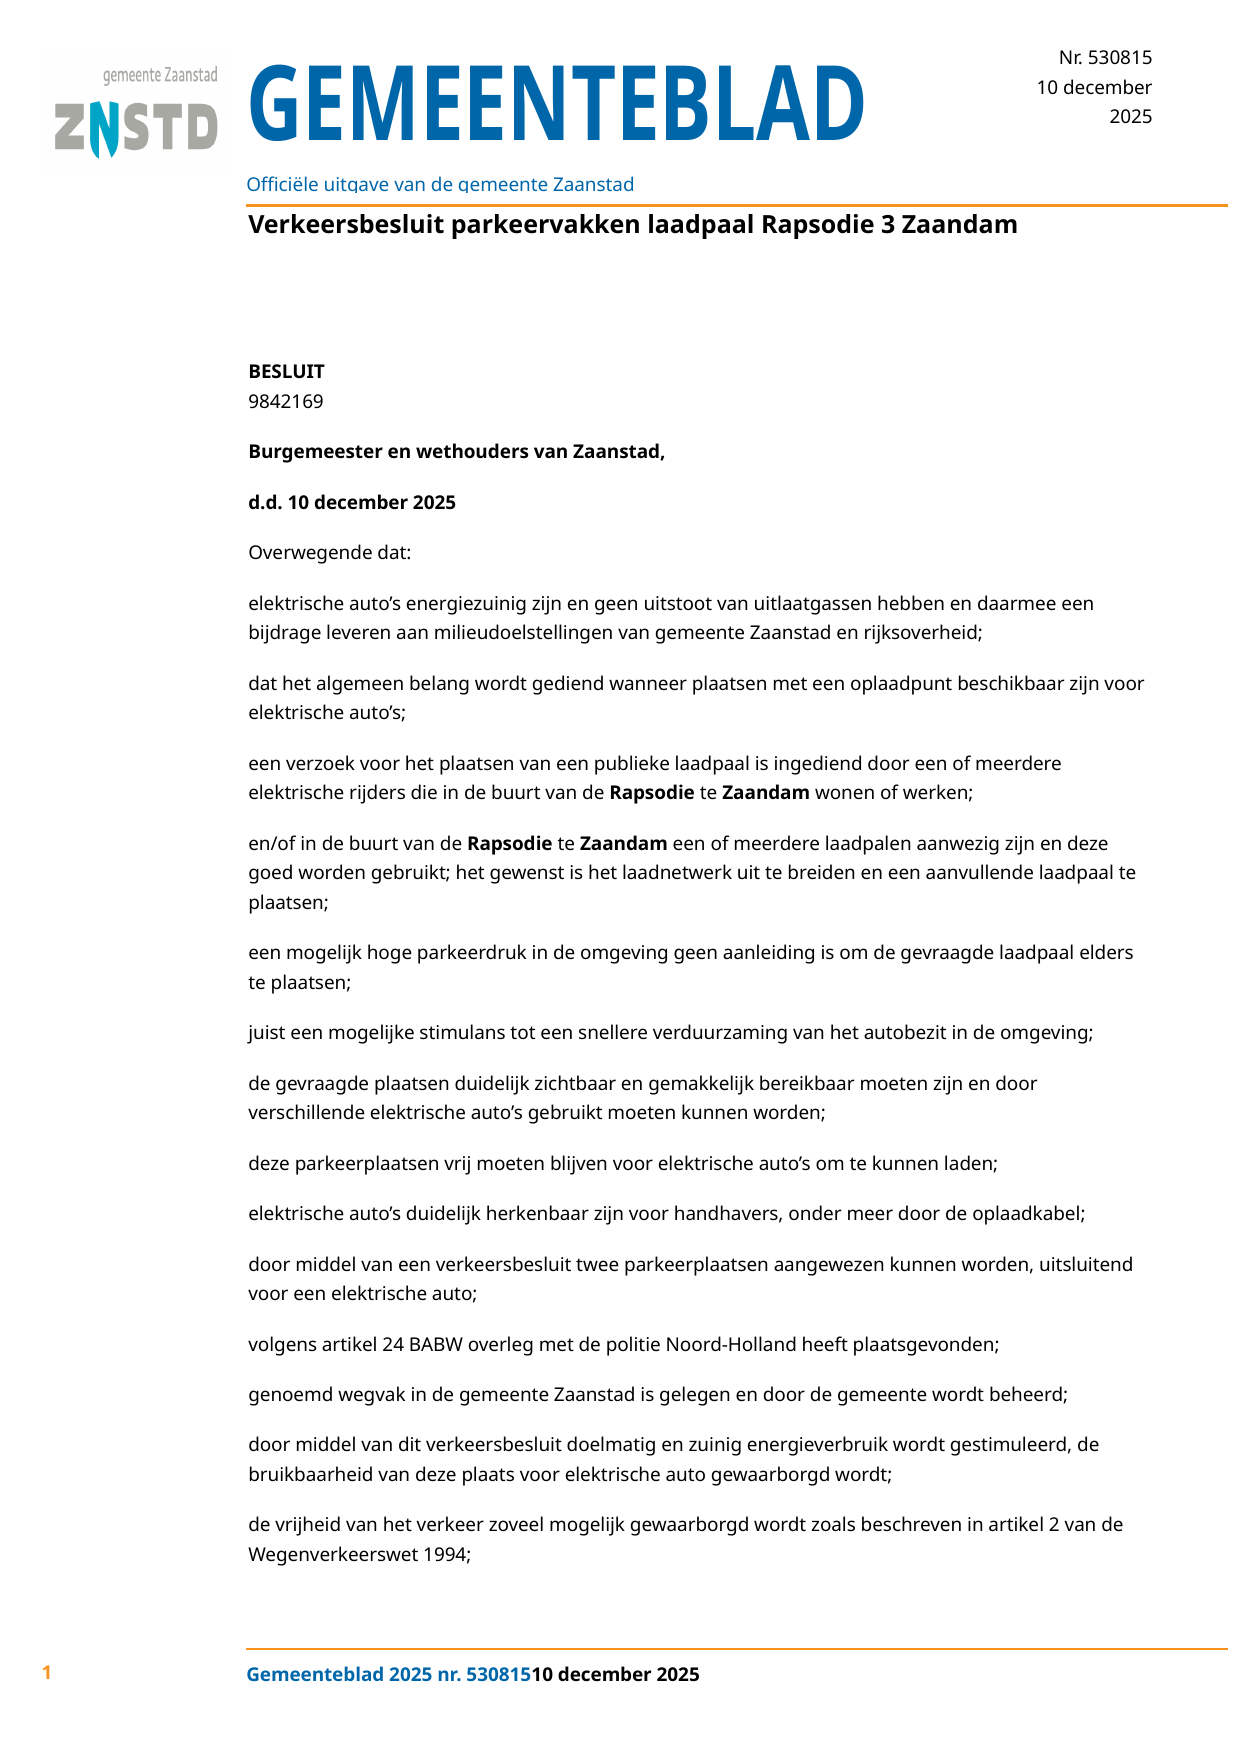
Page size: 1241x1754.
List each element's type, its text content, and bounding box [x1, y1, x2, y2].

text en/of in de buurt van de Rapsodie te Zaandam een of meerdere laadpalen aanwezig zijn en deze goed worden gebruikt; het gewenst is het laadnetwerk uit te breiden en een aanvullende laadpaal te plaatsen; [248, 830, 1152, 915]
text door middel van een verkeersbesluit twee parkeerplaatsen aangewezen kunnen worden, uitsluitend voor een elektrische auto; [248, 1251, 1152, 1306]
text een verzoek voor het plaatsen van een publieke laadpaal is ingediend door een of meerdere elektrische rijders die in de buurt van de Rapsodie te Zaandam wonen of werken; [248, 750, 1152, 805]
text elektrische auto’s duidelijk herkenbaar zijn voor handhavers, onder meer door de oplaadkabel; [248, 1200, 1152, 1226]
text door middel van dit verkeersbesluit doelmatig en zuinig energieverbruik wordt gestimuleerd, de bruikbaarheid van deze plaats voor elektrische auto gewaarborgd wordt; [248, 1432, 1152, 1487]
text dat het algemeen belang wordt gediend wanneer plaatsen met een oplaadpunt beschikbaar zijn voor elektrische auto’s; [248, 670, 1152, 725]
text Burgemeester en wethouders van Zaanstad, [248, 439, 1152, 464]
text BESLUIT [248, 359, 1152, 384]
text deze parkeerplaatsen vrij moeten blijven voor elektrische auto’s om te kunnen laden; [248, 1150, 1152, 1176]
text juist een mogelijke stimulans tot een snellere verduurzaming van het autobezit in de omgeving; [248, 1019, 1152, 1045]
text 9842169 [248, 388, 1152, 414]
text een mogelijk hoge parkeerdruk in de omgeving geen aanleiding is om de gevraagde laadpaal elders te plaatsen; [248, 939, 1152, 995]
text genoemd wegvak in de gemeente Zaanstad is gelegen en door de gemeente wordt beheerd; [248, 1381, 1152, 1407]
text Verkeersbesluit parkeervakken laadpaal Rapsodie 3 Zaandam [248, 207, 1152, 241]
text volgens artikel 24 BABW overleg met de politie Noord-Holland heeft plaatsgevonden; [248, 1331, 1152, 1357]
text Overwegende dat: [248, 539, 1152, 565]
text de gevraagde plaatsen duidelijk zichtbaar en gemakkelijk bereikbaar moeten zijn en door verschillende elektrische auto’s gebruikt moeten kunnen worden; [248, 1070, 1152, 1125]
text elektrische auto’s energiezuinig zijn en geen uitstoot van uitlaatgassen hebben en daarmee een bijdrage leveren aan milieudoelstellingen van gemeente Zaanstad en rijksoverheid; [248, 590, 1152, 645]
text d.d. 10 december 2025 [248, 489, 1152, 515]
picture [41, 47, 231, 172]
text de vrijheid van het verkeer zoveel mogelijk gewaarborgd wordt zoals beschreven in artikel 2 van de Wegenverkeerswet 1994; [248, 1512, 1152, 1567]
